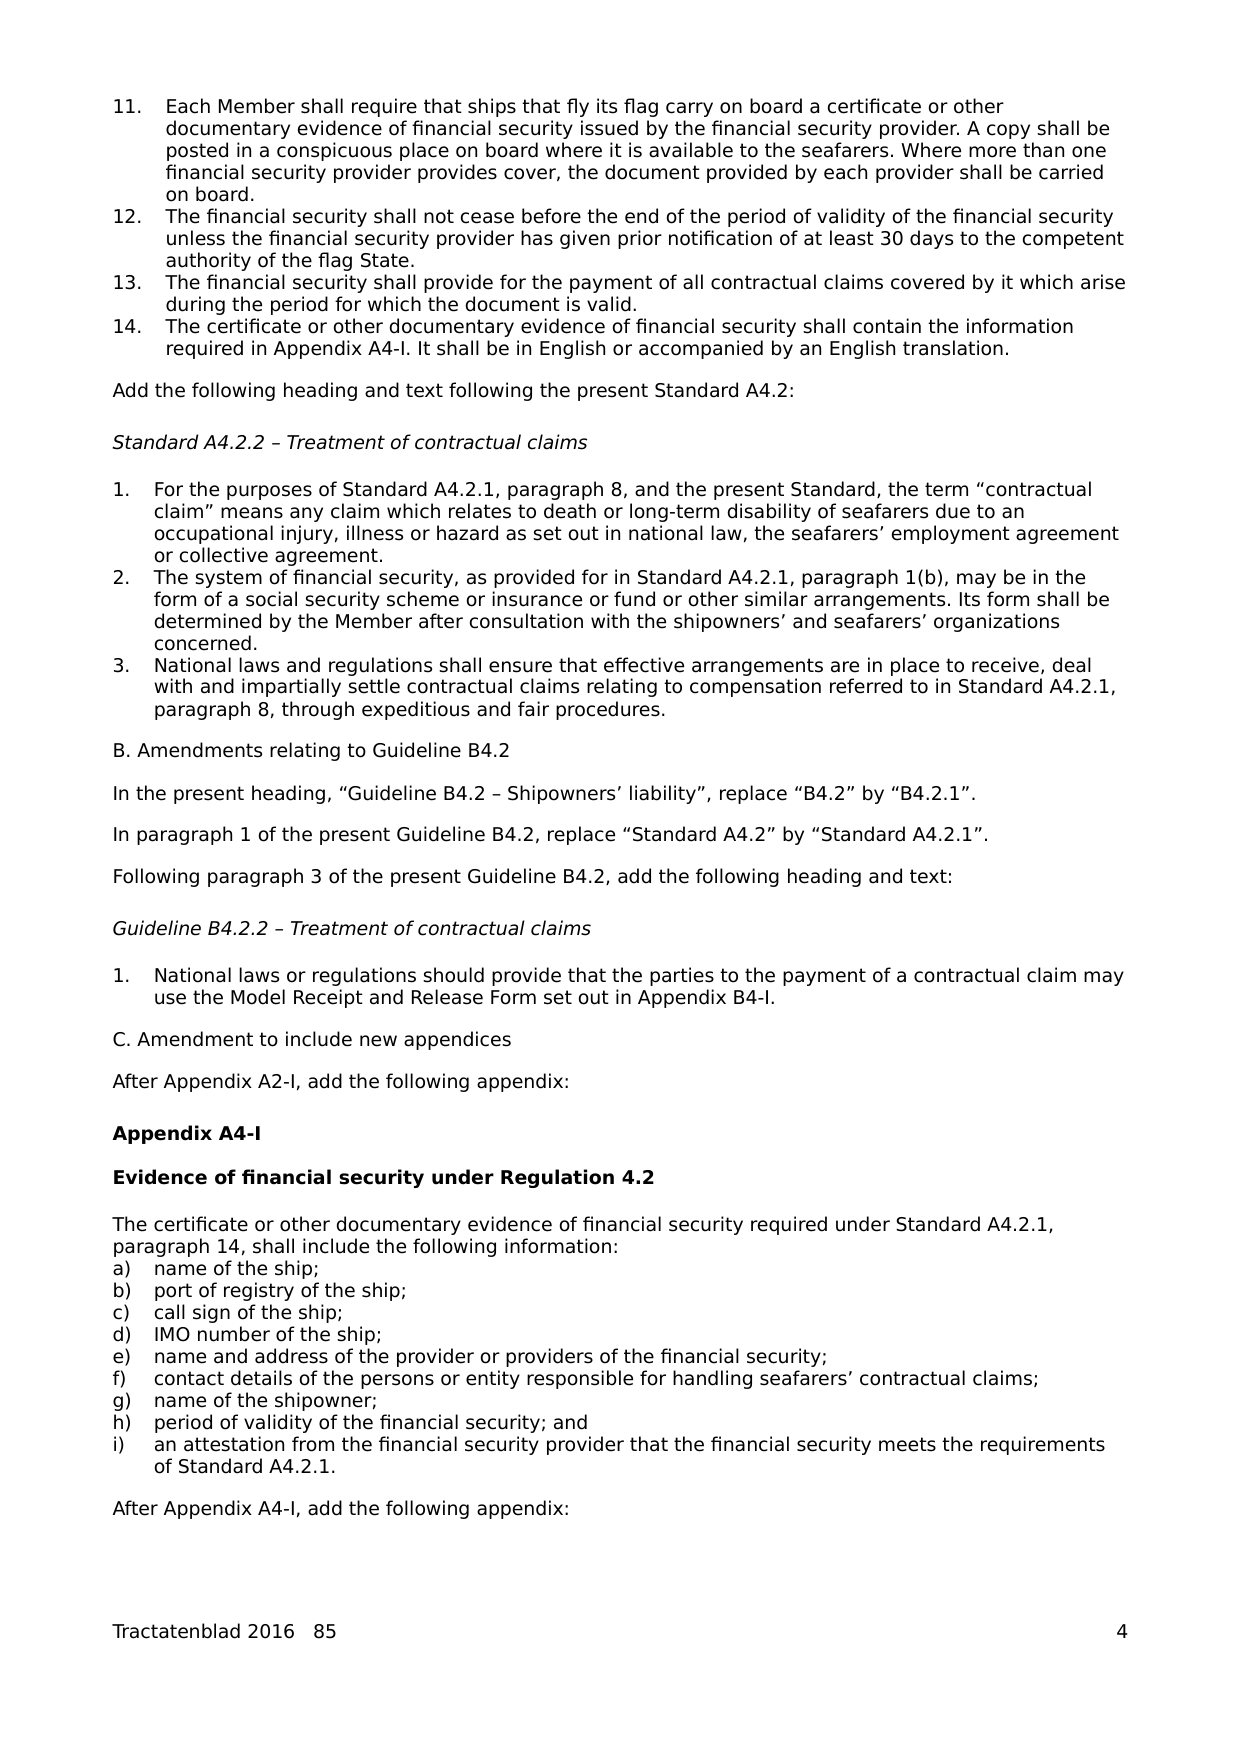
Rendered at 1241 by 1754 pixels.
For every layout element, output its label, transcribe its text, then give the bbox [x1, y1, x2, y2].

text c) call sign of the ship; [112, 1302, 1128, 1324]
text f) contact details of the persons or entity responsible for handling seafarers’ contractual claims; [112, 1368, 1128, 1390]
text In the present heading, “Guideline B4.2 – Shipowners’ liability”, replace “B4.2” by “B4.2.1”. [112, 782, 1128, 804]
text 12. The financial security shall not cease before the end of the period of validity of the financial security unless the financial security provider has given prior notification of at least 30 days to the competent authority of the flag State. [112, 206, 1128, 272]
text 1. For the purposes of Standard A4.2.1, paragraph 8, and the present Standard, the term “contractual claim” means any claim which relates to death or long-term disability of seafarers due to an occupational injury, illness or hazard as set out in national law, the seafarers’ employment agreement or collective agreement. [112, 479, 1128, 567]
text In paragraph 1 of the present Guideline B4.2, replace “Standard A4.2” by “Standard A4.2.1”. [112, 824, 1128, 846]
text h) period of validity of the financial security; and [112, 1412, 1128, 1434]
text a) name of the ship; [112, 1258, 1128, 1280]
text i) an attestation from the financial security provider that the financial security meets the requirements of Standard A4.2.1. [112, 1434, 1128, 1478]
subtitle Appendix A4-I Evidence of financial security under Regulation 4.2 [112, 1123, 1128, 1189]
text d) IMO number of the ship; [112, 1324, 1128, 1346]
text g) name of the shipowner; [112, 1390, 1128, 1412]
subtitle Standard A4.2.2 – Treatment of contractual claims [112, 432, 1128, 454]
text Add the following heading and text following the present Standard A4.2: [112, 380, 1128, 402]
text The certificate or other documentary evidence of financial security required under Standard A4.2.1, paragraph 14, shall include the following information: [112, 1214, 1128, 1258]
text 3. National laws and regulations shall ensure that effective arrangements are in place to receive, deal with and impartially settle contractual claims relating to compensation referred to in Standard A4.2.1, paragraph 8, through expeditious and fair procedures. [112, 654, 1128, 720]
text After Appendix A4-I, add the following appendix: [112, 1498, 1128, 1520]
text 11. Each Member shall require that ships that fly its flag carry on board a certificate or other documentary evidence of financial security issued by the financial security provider. A copy shall be posted in a conspicuous place on board where it is available to the seafarers. Where more than one financial security provider provides cover, the document provided by each provider shall be carried on board. [112, 96, 1128, 206]
text B. Amendments relating to Guideline B4.2 [112, 740, 1128, 762]
text e) name and address of the provider or providers of the financial security; [112, 1346, 1128, 1368]
subtitle Guideline B4.2.2 – Treatment of contractual claims [112, 918, 1128, 940]
text 2. The system of financial security, as provided for in Standard A4.2.1, paragraph 1(b), may be in the form of a social security scheme or insurance or fund or other similar arrangements. Its form shall be determined by the Member after consultation with the shipowners’ and seafarers’ organizations concerned. [112, 567, 1128, 654]
text C. Amendment to include new appendices [112, 1029, 1128, 1051]
text b) port of registry of the ship; [112, 1280, 1128, 1302]
text 14. The certificate or other documentary evidence of financial security shall contain the information required in Appendix A4-I. It shall be in English or accompanied by an English translation. [112, 316, 1128, 360]
text After Appendix A2-I, add the following appendix: [112, 1071, 1128, 1093]
text 1. National laws or regulations should provide that the parties to the payment of a contractual claim may use the Model Receipt and Release Form set out in Appendix B4-I. [112, 965, 1128, 1009]
text Following paragraph 3 of the present Guideline B4.2, add the following heading and text: [112, 866, 1128, 888]
text 13. The financial security shall provide for the payment of all contractual claims covered by it which arise during the period for which the document is valid. [112, 272, 1128, 316]
